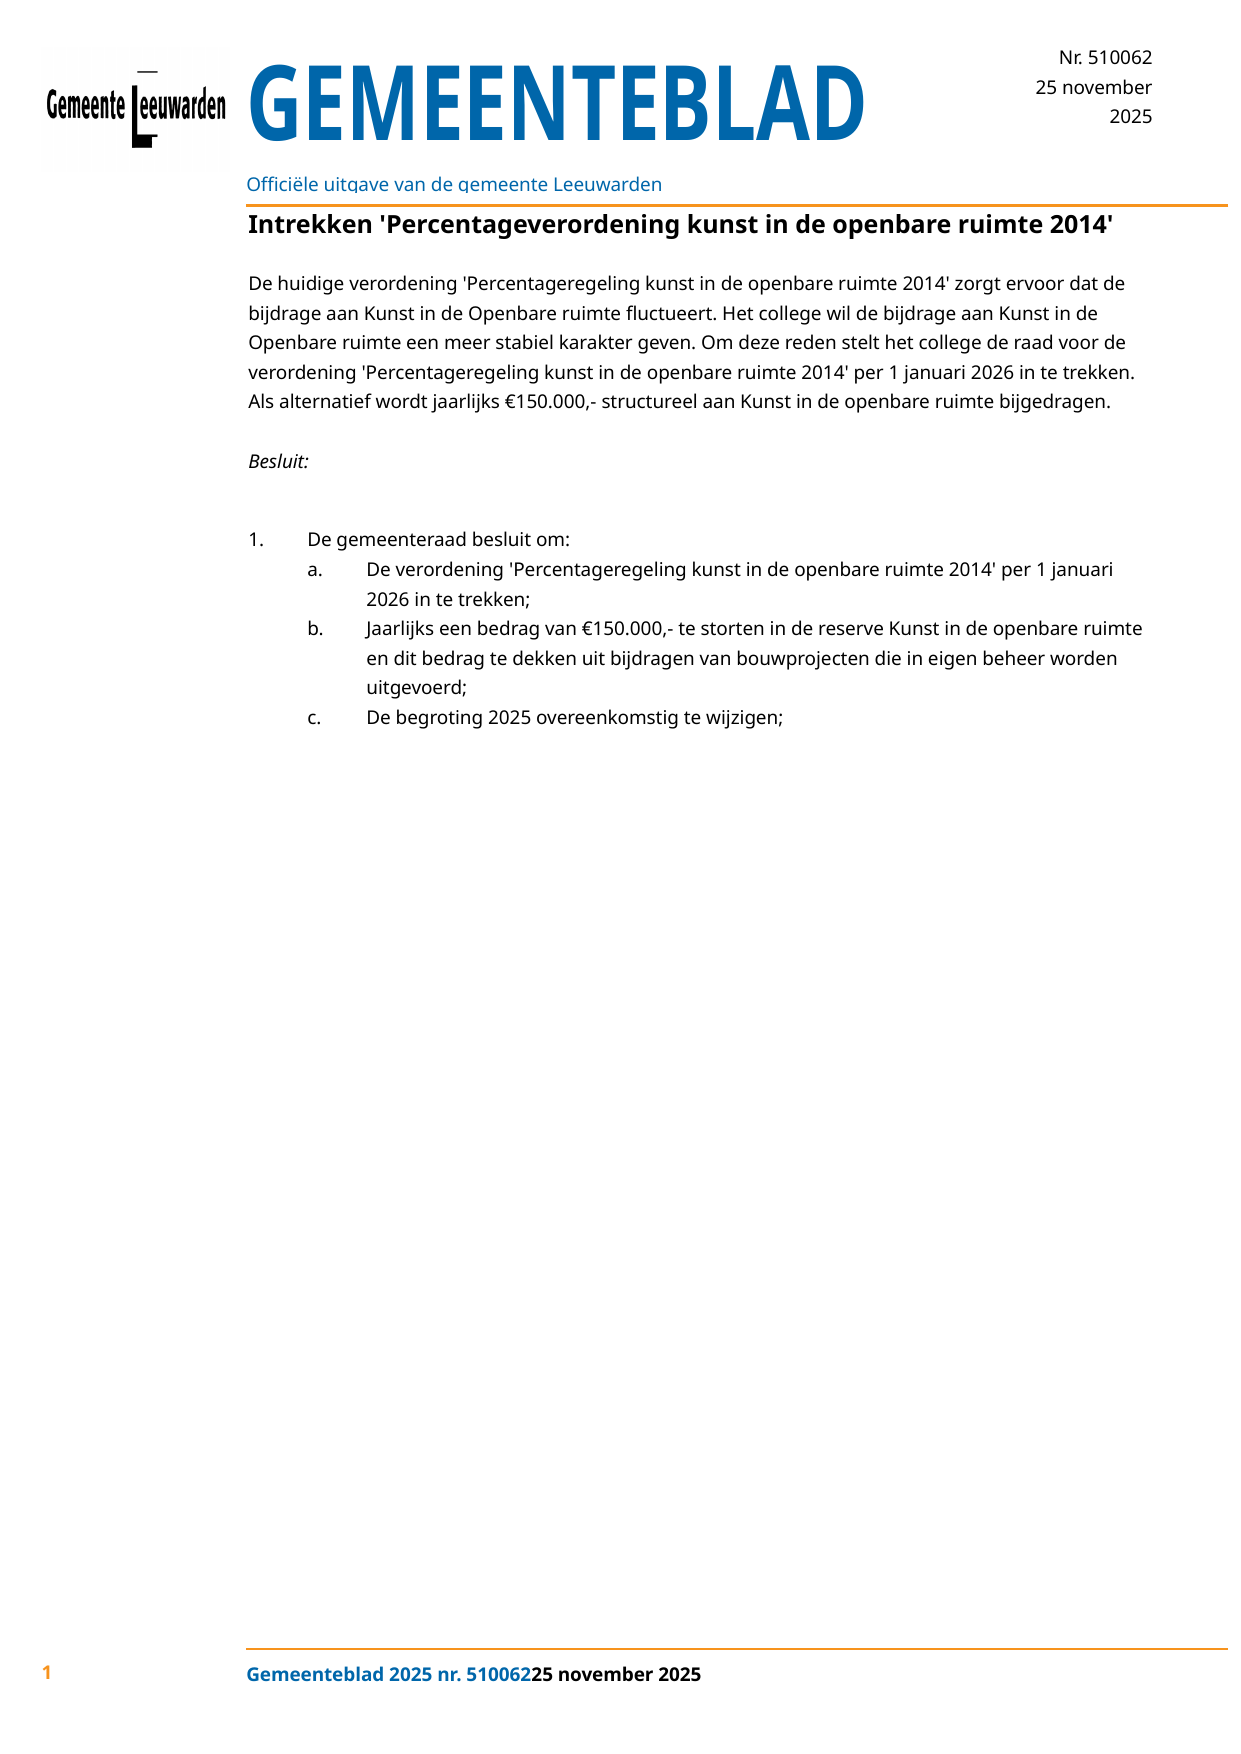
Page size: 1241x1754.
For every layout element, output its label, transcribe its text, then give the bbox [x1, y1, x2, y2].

list De verordening 'Percentageregeling kunst in de openbare ruimte 2014' per 1 januari 2026 in te trekken; [307, 556, 1152, 612]
text Intrekken 'Percentageverordening kunst in de openbare ruimte 2014' [248, 207, 1152, 241]
list De begroting 2025 overeenkomstig te wijzigen; [307, 704, 1152, 730]
list De gemeenteraad besluit om: [248, 527, 1152, 552]
picture [41, 47, 231, 172]
text De huidige verordening 'Percentageregeling kunst in de openbare ruimte 2014' zorgt ervoor dat de bijdrage aan Kunst in de Openbare ruimte fluctueert. Het college wil de bijdrage aan Kunst in de Openbare ruimte een meer stabiel karakter geven. Om deze reden stelt het college de raad voor de verordening 'Percentageregeling kunst in de openbare ruimte 2014' per 1 januari 2026 in te trekken. Als alternatief wordt jaarlijks €150.000,- structureel aan Kunst in de openbare ruimte bijgedragen. [248, 270, 1152, 414]
list Jaarlijks een bedrag van €150.000,- te storten in de reserve Kunst in de openbare ruimte en dit bedrag te dekken uit bijdragen van bouwprojecten die in eigen beheer worden uitgevoerd; [307, 615, 1152, 700]
text Besluit: [248, 448, 1152, 473]
